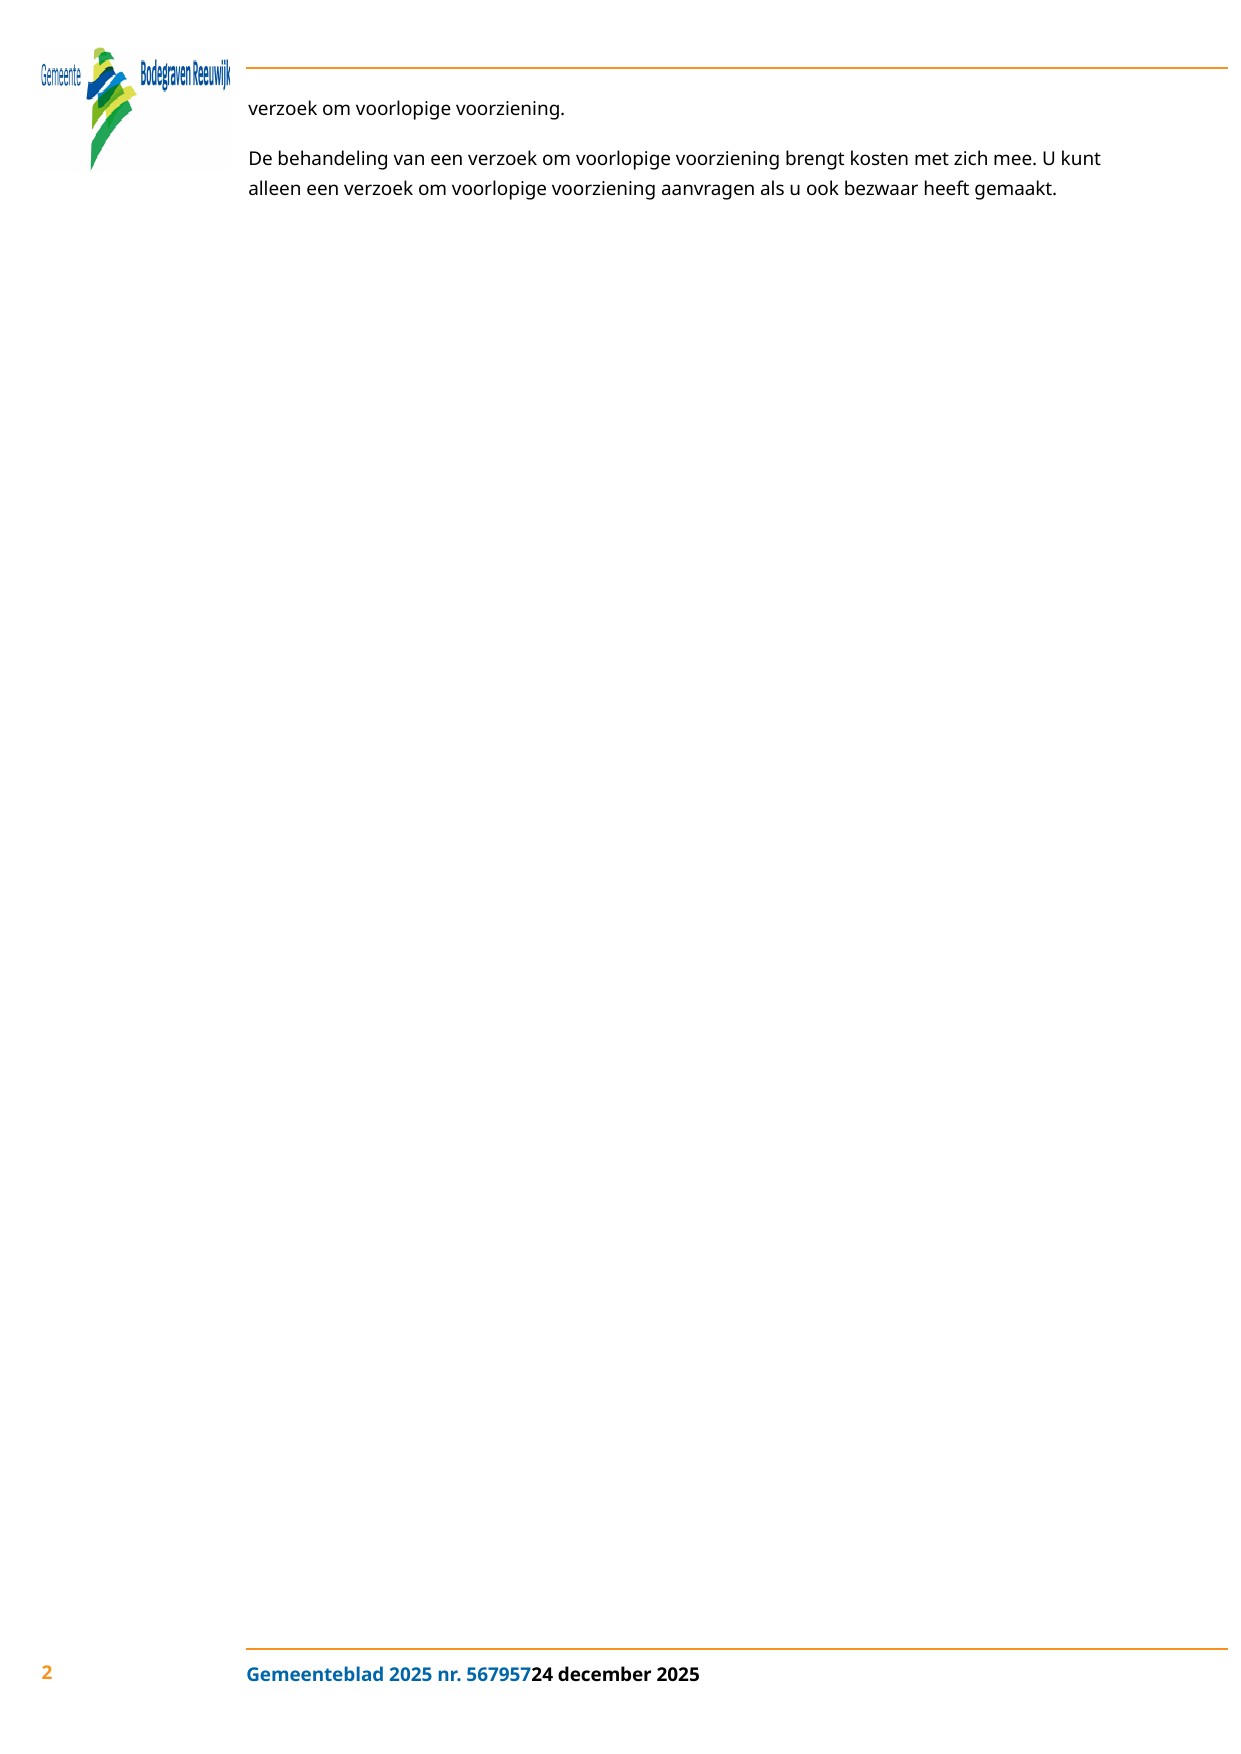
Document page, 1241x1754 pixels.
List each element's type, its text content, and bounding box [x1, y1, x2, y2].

picture [41, 47, 231, 172]
text De behandeling van een verzoek om voorlopige voorziening brengt kosten met zich mee. U kunt alleen een verzoek om voorlopige voorziening aanvragen als u ook bezwaar heeft gemaakt. [248, 145, 1152, 201]
text verzoek om voorlopige voorziening. [248, 95, 1152, 121]
